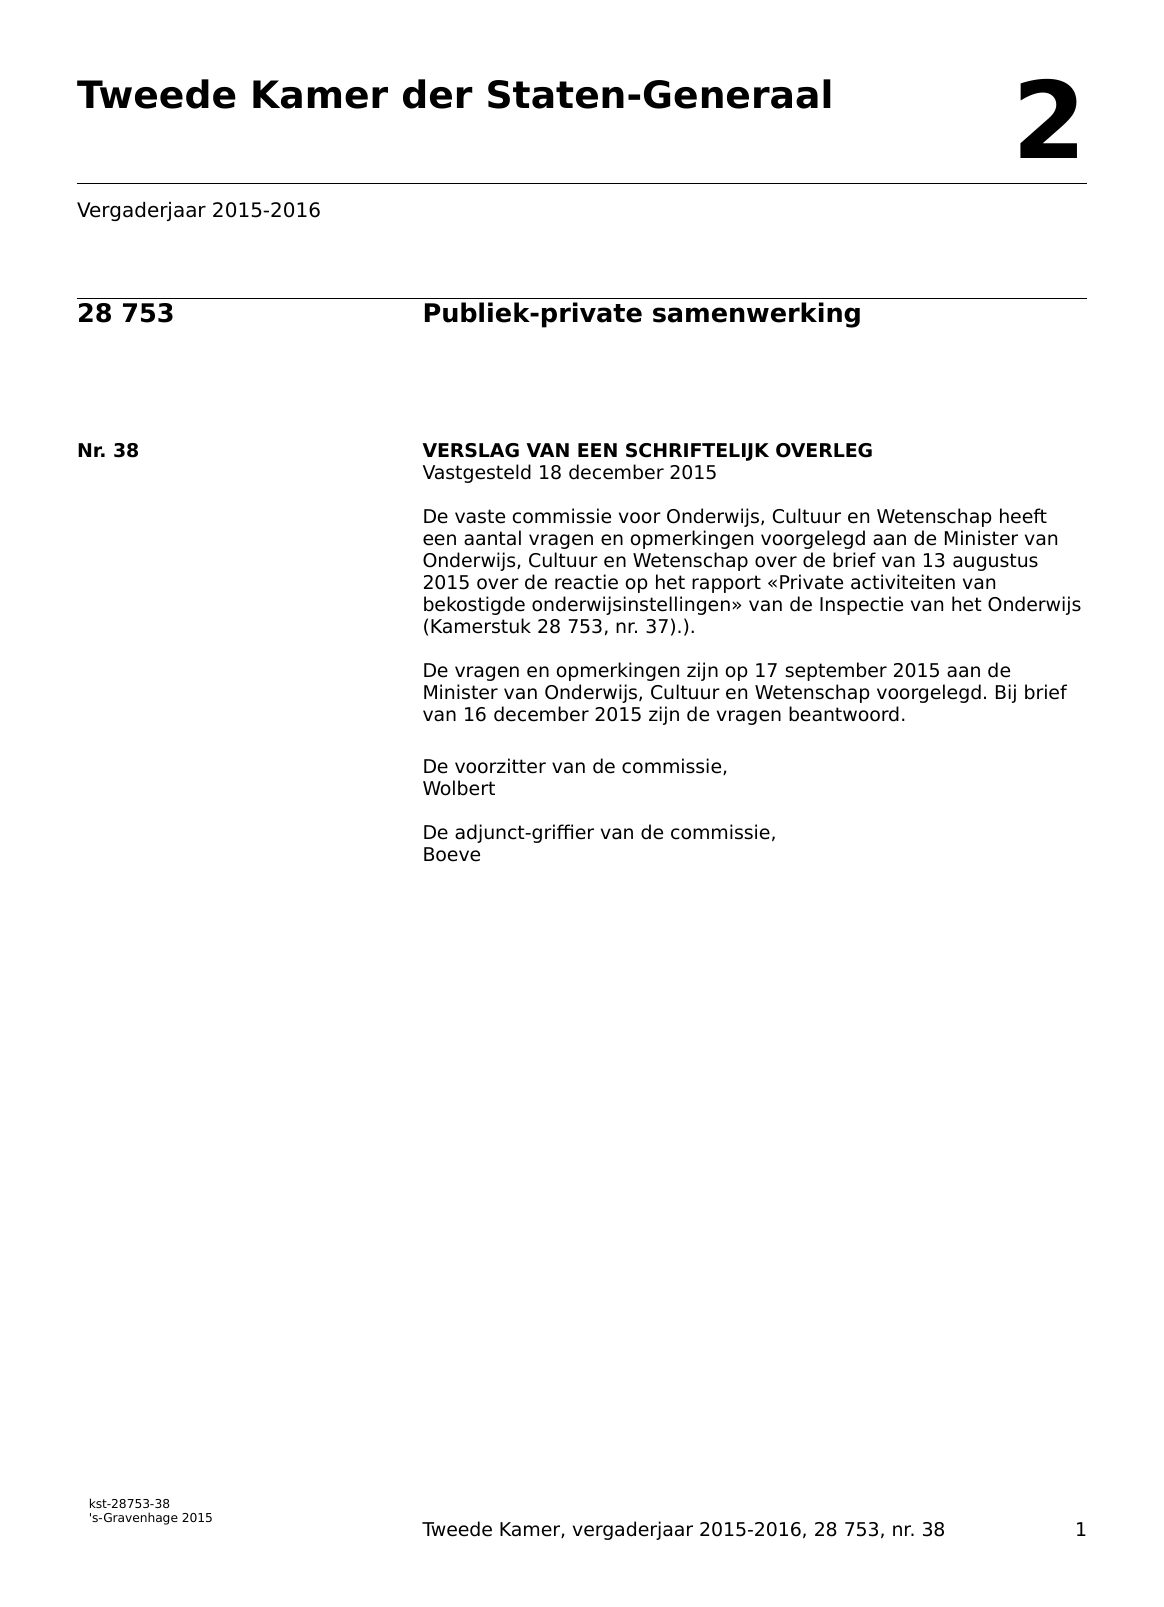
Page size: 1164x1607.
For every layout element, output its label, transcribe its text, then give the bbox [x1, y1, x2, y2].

text De vaste commissie voor Onderwijs, Cultuur en Wetenschap heeft een aantal vragen en opmerkingen voorgelegd aan de Minister van Onderwijs, Cultuur en Wetenschap over de brief van 13 augustus 2015 over de reactie op het rapport «Private activiteiten van bekostigde onderwijsinstellingen» van de Inspectie van het Onderwijs (Kamerstuk 28 753, nr. 37).). [422, 506, 1087, 638]
subtitle 28 753 Publiek-private samenwerking [77, 299, 1087, 329]
text kst-28753-38 [88, 1497, 323, 1511]
table_header 2 [886, 59, 1087, 183]
text 's-Gravenhage 2015 [88, 1511, 323, 1525]
table_cell Vergaderjaar 2015-2016 [77, 184, 1087, 298]
text De vragen en opmerkingen zijn op 17 september 2015 aan de Minister van Onderwijs, Cultuur en Wetenschap voorgelegd. Bij brief van 16 december 2015 zijn de vragen beantwoord. [422, 660, 1087, 726]
table_header Tweede Kamer der Staten-Generaal [77, 59, 886, 183]
text Vastgesteld 18 december 2015 [422, 462, 1087, 484]
subtitle Nr. 38 VERSLAG VAN EEN SCHRIFTELIJK OVERLEG [77, 440, 1087, 462]
text De adjunct-griffier van de commissie, Boeve [422, 822, 1087, 866]
text De voorzitter van de commissie, Wolbert [422, 756, 1087, 800]
